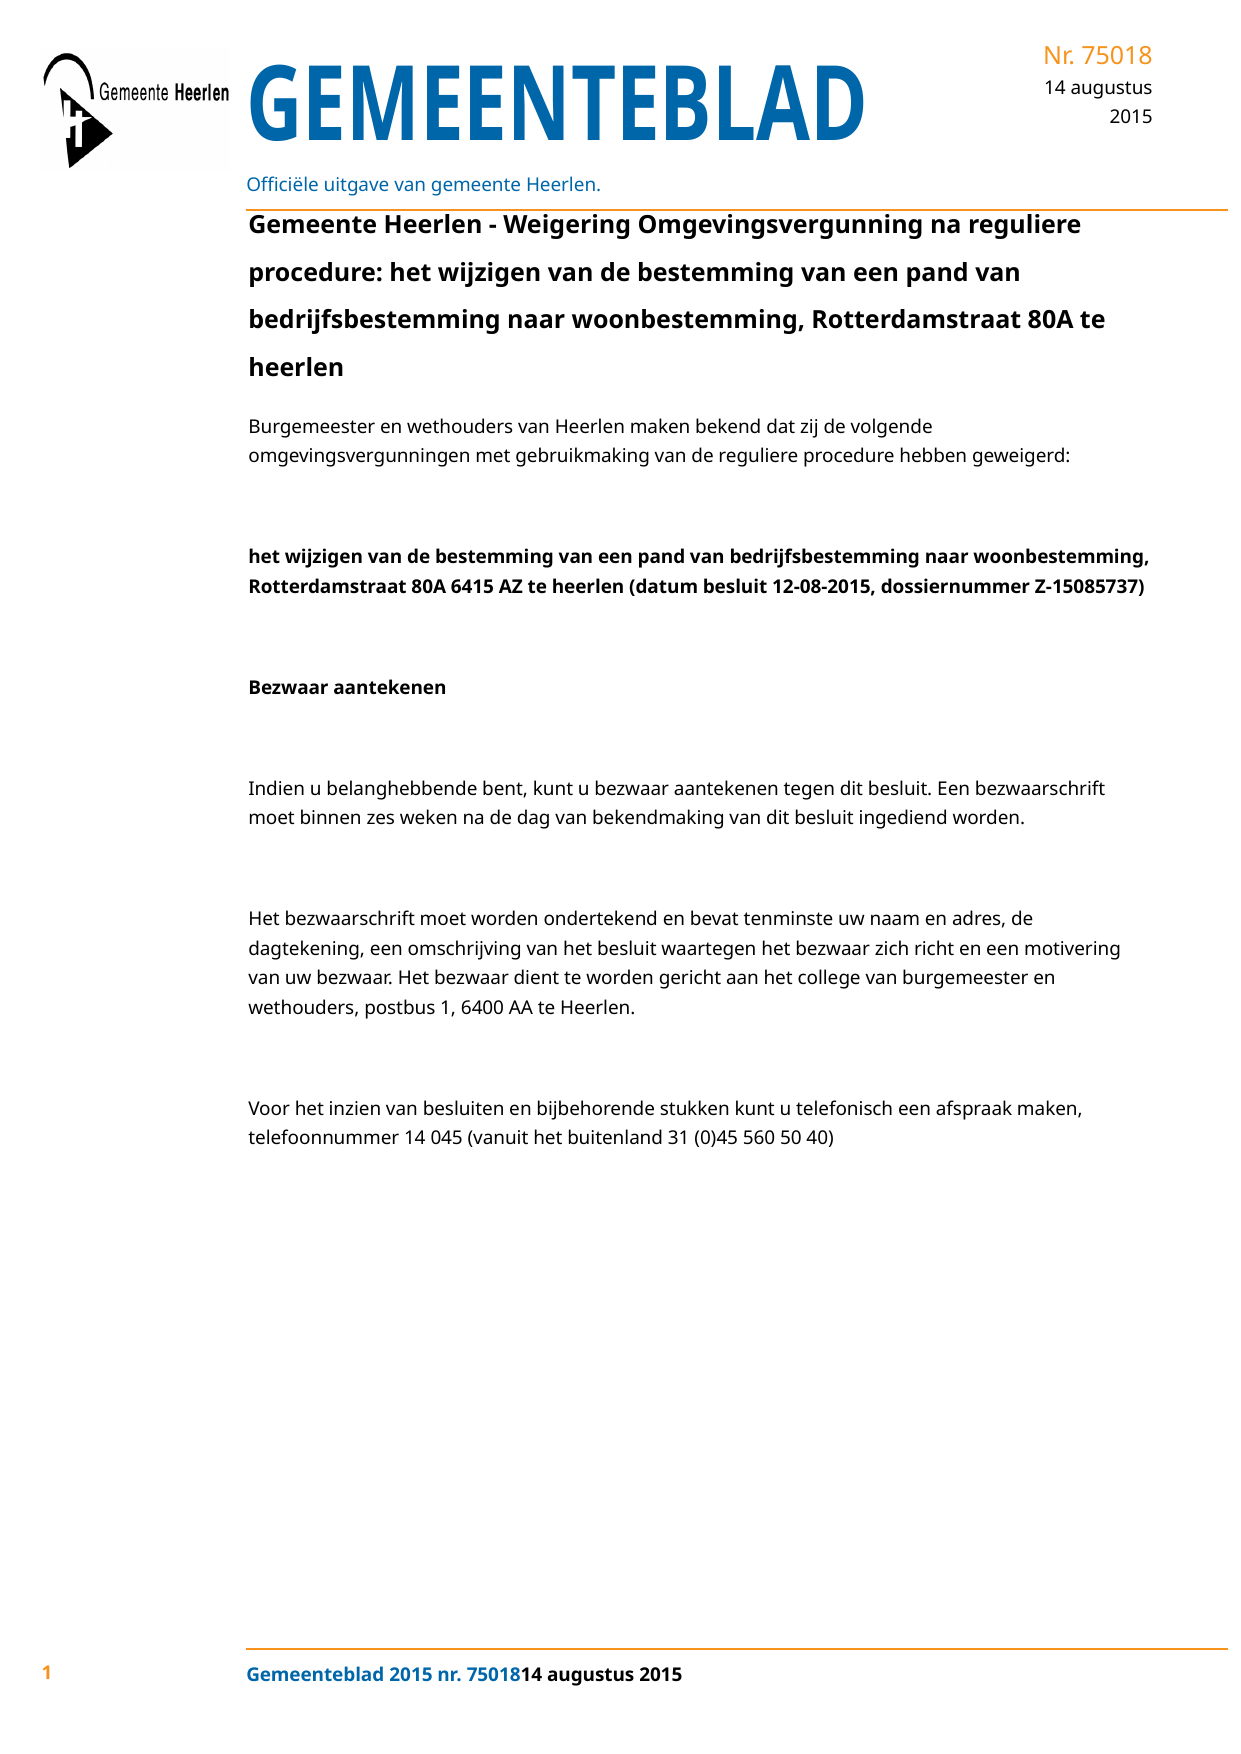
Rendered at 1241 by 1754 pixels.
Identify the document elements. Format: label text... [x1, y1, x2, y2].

text Burgemeester en wethouders van Heerlen maken bekend dat zij de volgende omgevingsvergunningen met gebruikmaking van de reguliere procedure hebben geweigerd: [248, 413, 1152, 468]
text Het bezwaarschrift moet worden ondertekend en bevat tenminste uw naam en adres, de dagtekening, een omschrijving van het besluit waartegen het bezwaar zich richt en een motivering van uw bezwaar. Het bezwaar dient te worden gericht aan het college van burgemeester en wethouders, postbus 1, 6400 AA te Heerlen. [248, 905, 1152, 1020]
picture [41, 47, 231, 172]
text het wijzigen van de bestemming van een pand van bedrijfsbestemming naar woonbestemming, Rotterdamstraat 80A 6415 AZ te heerlen (datum besluit 12-08-2015, dossiernummer Z-15085737) [248, 543, 1152, 599]
text Indien u belanghebbende bent, kunt u bezwaar aantekenen tegen dit besluit. Een bezwaarschrift moet binnen zes weken na de dag van bekendmaking van dit besluit ingediend worden. [248, 775, 1152, 830]
text Bezwaar aantekenen [248, 674, 1152, 700]
text Gemeente Heerlen - Weigering Omgevingsvergunning na reguliere procedure: het wijzigen van de bestemming van een pand van bedrijfsbestemming naar woonbestemming, Rotterdamstraat 80A te heerlen [248, 211, 1152, 384]
text Voor het inzien van besluiten en bijbehorende stukken kunt u telefonisch een afspraak maken, telefoonnummer 14 045 (vanuit het buitenland 31 (0)45 560 50 40) [248, 1095, 1152, 1150]
